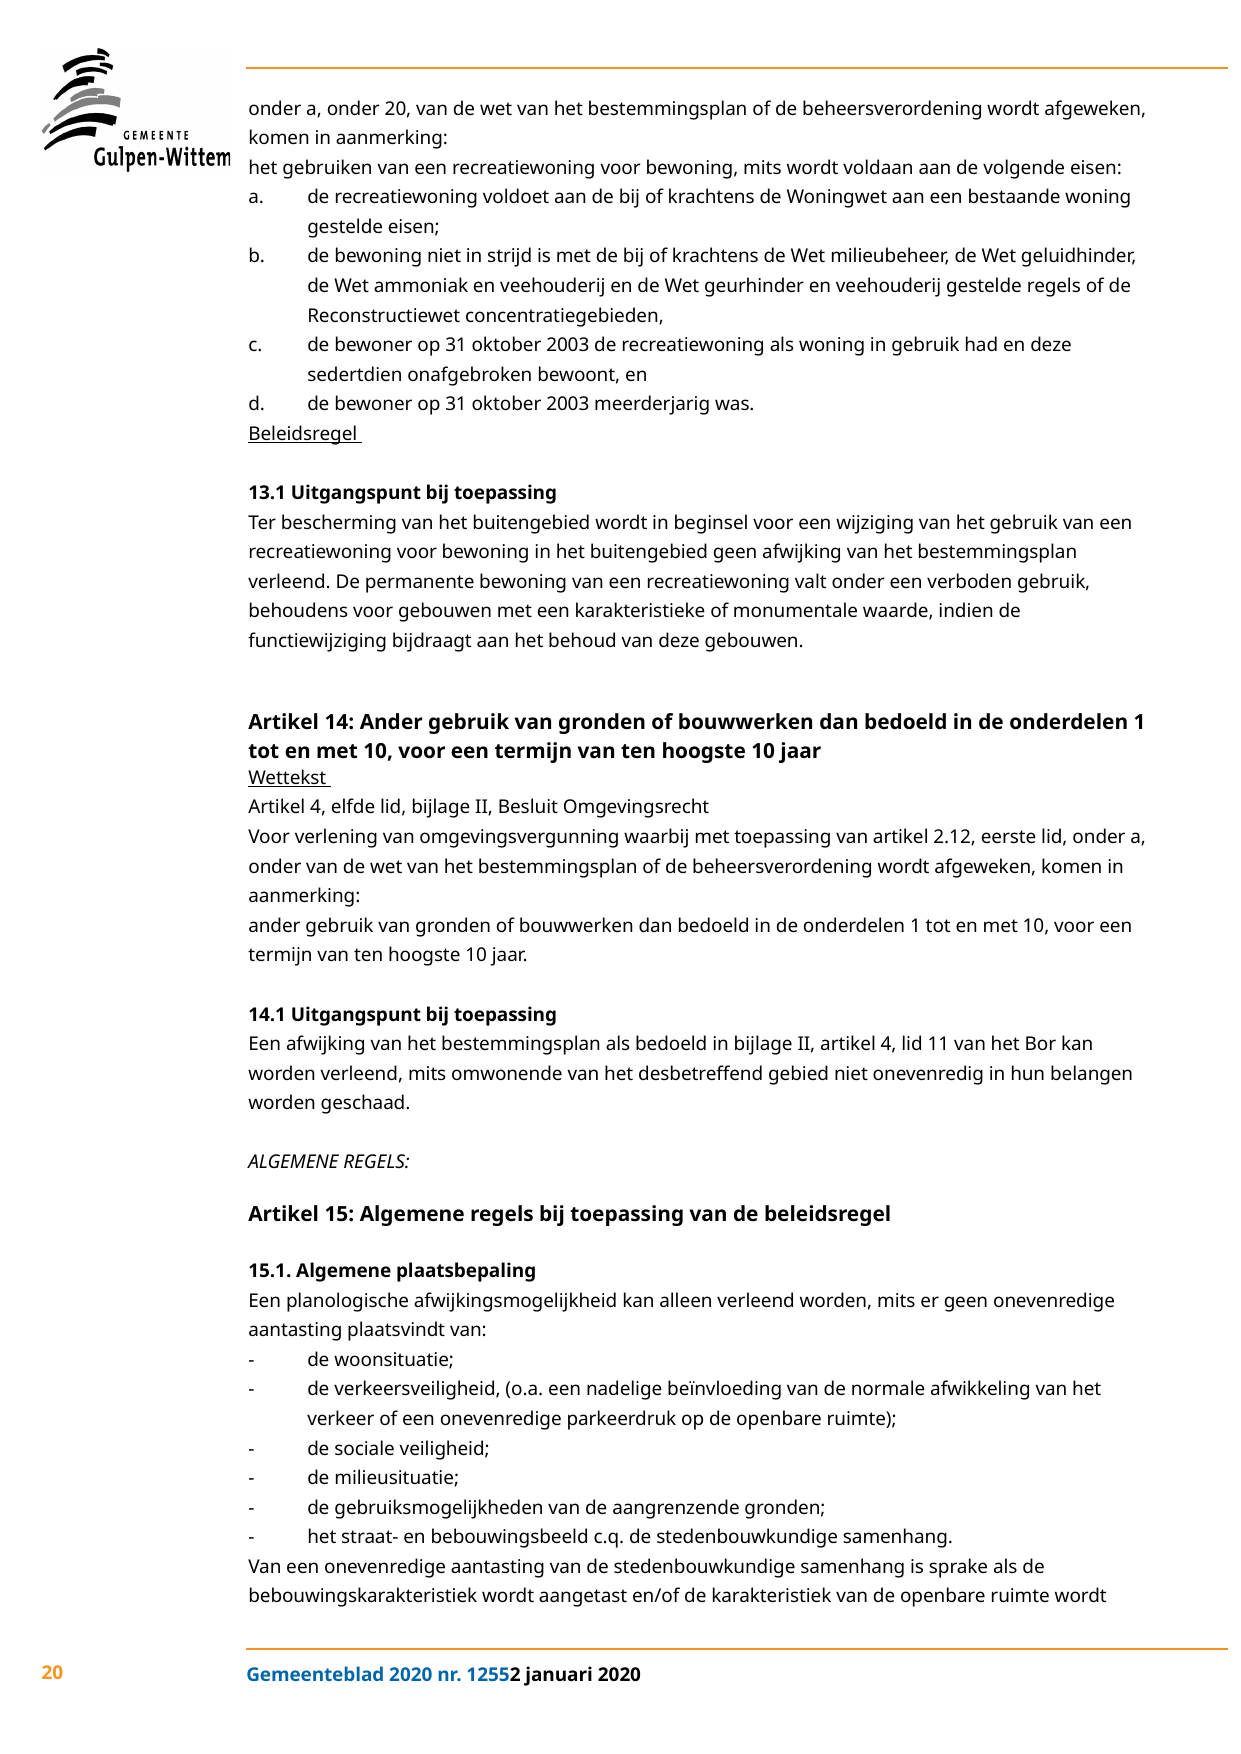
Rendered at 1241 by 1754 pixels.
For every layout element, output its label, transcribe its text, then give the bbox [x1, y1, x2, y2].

list de verkeersveiligheid, (o.a. een nadelige beïnvloeding van de normale afwikkeling van het verkeer of een onevenredige parkeerdruk op de openbare ruimte); [248, 1376, 1152, 1431]
text Wettekst [248, 764, 1152, 790]
text 14.1 Uitgangspunt bij toepassing [248, 1001, 1152, 1027]
text Artikel 4, elfde lid, bijlage II, Besluit Omgevingsrecht [248, 794, 1152, 819]
text Artikel 15: Algemene regels bij toepassing van de beleidsregel [248, 1199, 1152, 1228]
text Beleidsregel [248, 420, 1152, 446]
list de sociale veiligheid; [248, 1435, 1152, 1460]
text het gebruiken van een recreatiewoning voor bewoning, mits wordt voldaan aan de volgende eisen: [248, 154, 1152, 180]
text onder a, onder 20, van de wet van het bestemmingsplan of de beheersverordening wordt afgeweken, komen in aanmerking: [248, 95, 1152, 150]
list de recreatiewoning voldoet aan de bij of krachtens de Woningwet aan een bestaande woning gestelde eisen; [248, 183, 1152, 239]
text Een afwijking van het bestemmingsplan als bedoeld in bijlage II, artikel 4, lid 11 van het Bor kan worden verleend, mits omwonende van het desbetreffend gebied niet onevenredig in hun belangen worden geschaad. [248, 1030, 1152, 1115]
text Voor verlening van omgevingsvergunning waarbij met toepassing van artikel 2.12, eerste lid, onder a, onder van de wet van het bestemmingsplan of de beheersverordening wordt afgeweken, komen in aanmerking: [248, 823, 1152, 908]
list de bewoner op 31 oktober 2003 meerderjarig was. [248, 391, 1152, 416]
text Ter bescherming van het buitengebied wordt in beginsel voor een wijziging van het gebruik van een recreatiewoning voor bewoning in het buitengebied geen afwijking van het bestemmingsplan verleend. De permanente bewoning van een recreatiewoning valt onder een verboden gebruik, behoudens voor gebouwen met een karakteristieke of monumentale waarde, indien de functiewijziging bijdraagt aan het behoud van deze gebouwen. [248, 509, 1152, 653]
list de milieusituatie; [248, 1464, 1152, 1490]
picture [41, 47, 231, 172]
text Artikel 14: Ander gebruik van gronden of bouwwerken dan bedoeld in de onderdelen 1 tot en met 10, voor een termijn van ten hoogste 10 jaar [248, 707, 1152, 764]
text ander gebruik van gronden of bouwwerken dan bedoeld in de onderdelen 1 tot en met 10, voor een termijn van ten hoogste 10 jaar. [248, 912, 1152, 967]
list de bewoning niet in strijd is met de bij of krachtens de Wet milieubeheer, de Wet geluidhinder, de Wet ammoniak en veehouderij en de Wet geurhinder en veehouderij gestelde regels of de Reconstructiewet concentratiegebieden, [248, 243, 1152, 328]
list het straat- en bebouwingsbeeld c.q. de stedenbouwkundige samenhang. [248, 1523, 1152, 1549]
text Een planologische afwijkingsmogelijkheid kan alleen verleend worden, mits er geen onevenredige aantasting plaatsvindt van: [248, 1287, 1152, 1342]
list de bewoner op 31 oktober 2003 de recreatiewoning als woning in gebruik had en deze sedertdien onafgebroken bewoont, en [248, 331, 1152, 387]
text 15.1. Algemene plaatsbepaling [248, 1257, 1152, 1283]
text Van een onevenredige aantasting van de stedenbouwkundige samenhang is sprake als de bebouwingskarakteristiek wordt aangetast en/of de karakteristiek van de openbare ruimte wordt [248, 1553, 1152, 1608]
list de woonsituatie; [248, 1346, 1152, 1372]
text ALGEMENE REGELS: [248, 1149, 1152, 1174]
list de gebruiksmogelijkheden van de aangrenzende gronden; [248, 1494, 1152, 1519]
text 13.1 Uitgangspunt bij toepassing [248, 479, 1152, 505]
